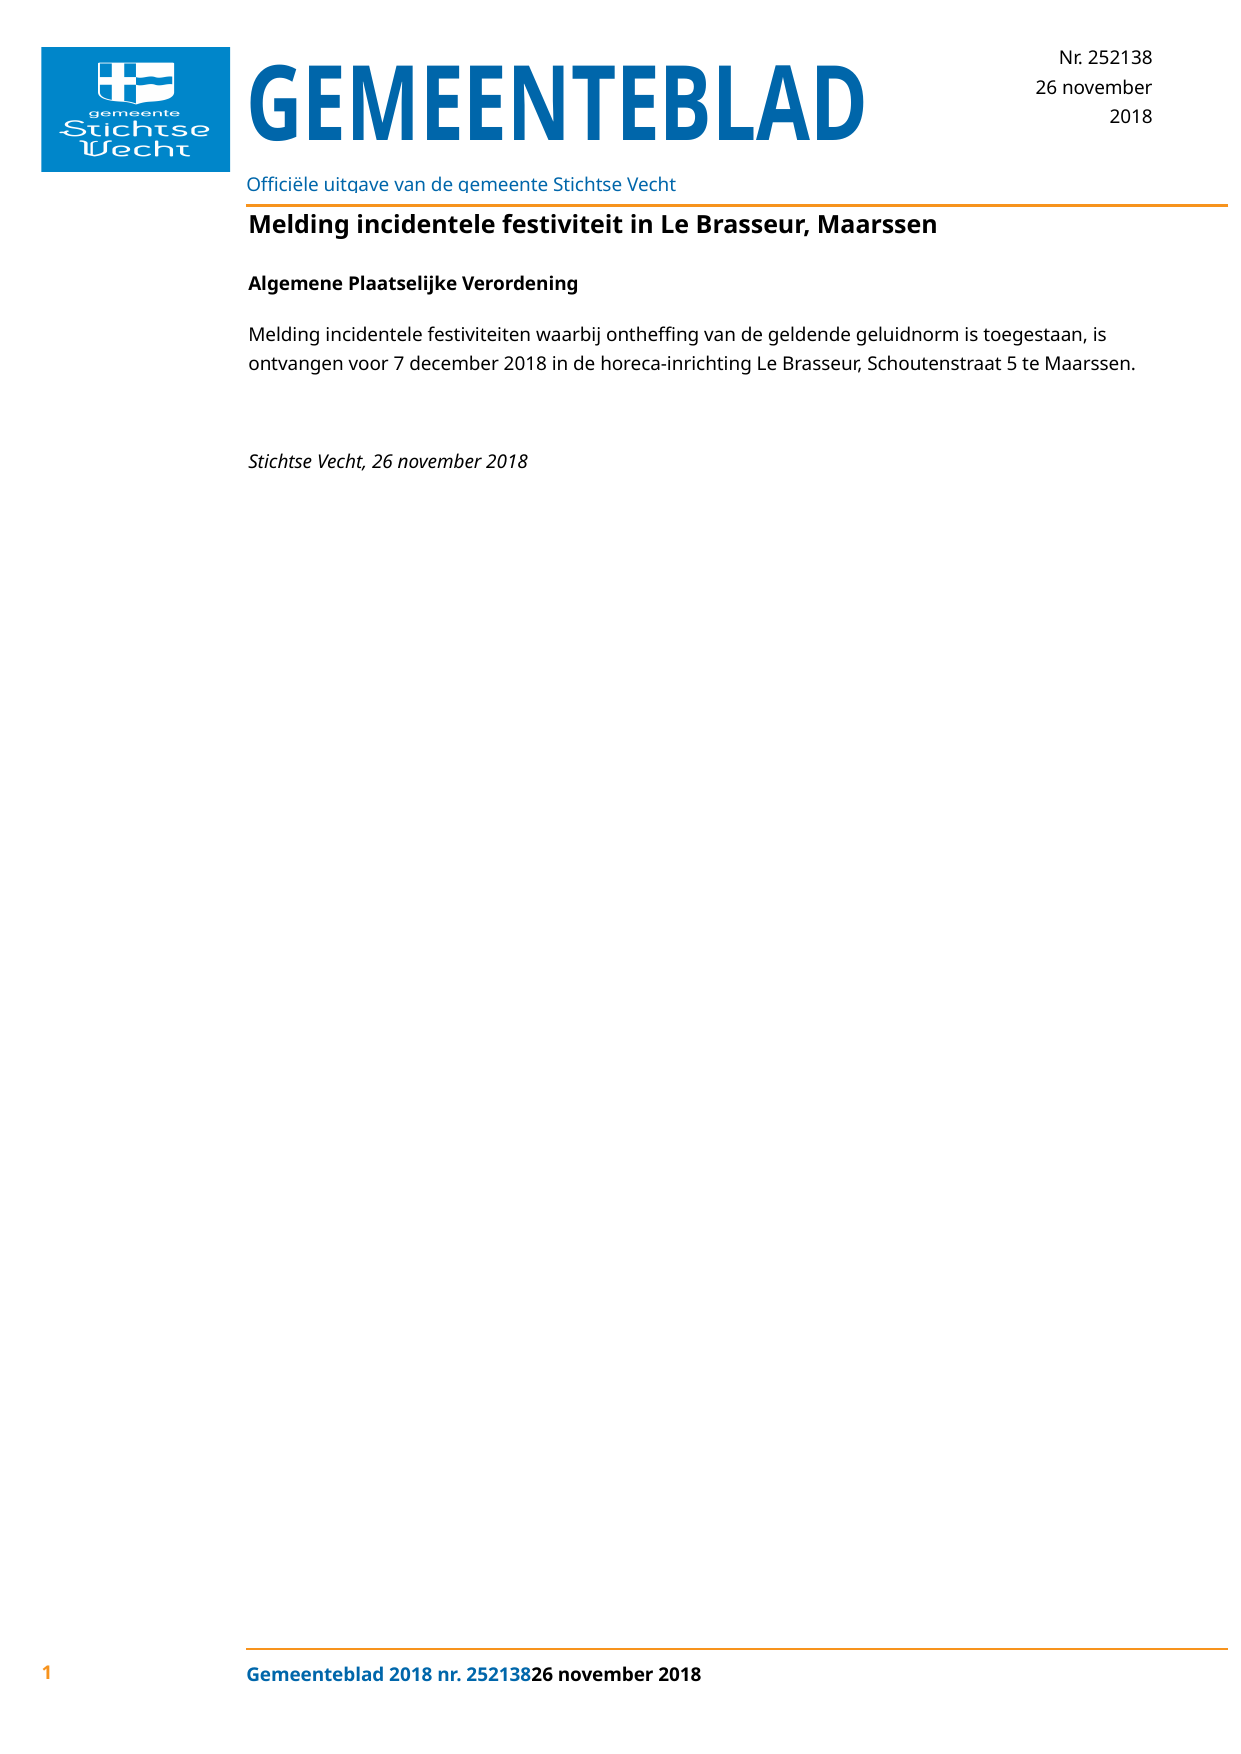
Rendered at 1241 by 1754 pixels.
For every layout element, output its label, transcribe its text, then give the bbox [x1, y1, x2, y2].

text Melding incidentele festiviteiten waarbij ontheffing van de geldende geluidnorm is toegestaan, is ontvangen voor 7 december 2018 in de horeca-inrichting Le Brasseur, Schoutenstraat 5 te Maarssen. [248, 321, 1152, 376]
text Melding incidentele festiviteit in Le Brasseur, Maarssen [248, 207, 1152, 241]
picture [99, 63, 135, 101]
text Stichtse Vecht, 26 november 2018 [248, 448, 1152, 474]
picture [137, 63, 174, 103]
text Algemene Plaatselijke Verordening [248, 270, 1152, 296]
